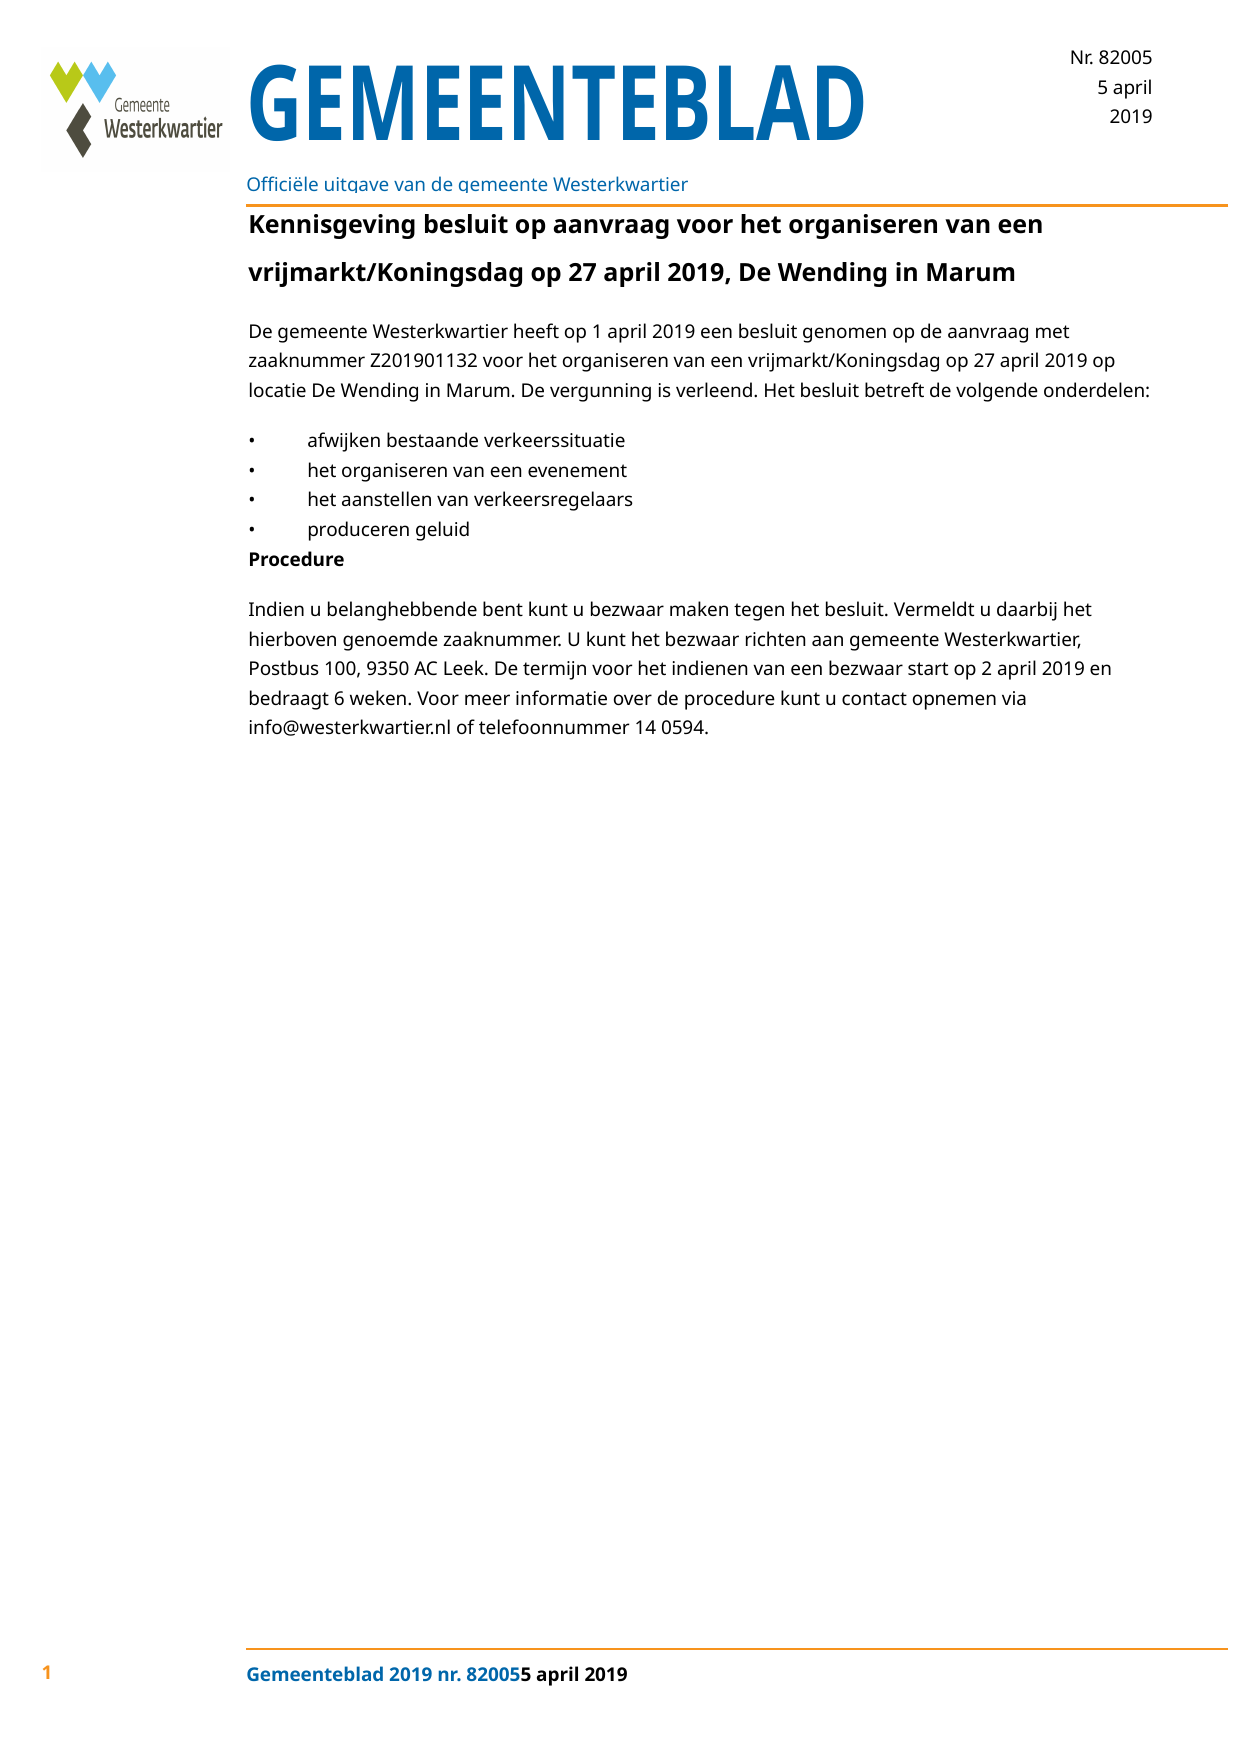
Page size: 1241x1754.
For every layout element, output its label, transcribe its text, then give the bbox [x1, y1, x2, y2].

list produceren geluid [248, 516, 1152, 542]
text Procedure [248, 546, 1152, 572]
text Indien u belanghebbende bent kunt u bezwaar maken tegen het besluit. Vermeldt u daarbij het hierboven genoemde zaaknummer. U kunt het bezwaar richten aan gemeente Westerkwartier, Postbus 100, 9350 AC Leek. De termijn voor het indienen van een bezwaar start op 2 april 2019 en bedraagt 6 weken. Voor meer informatie over de procedure kunt u contact opnemen via info@westerkwartier.nl of telefoonnummer 14 0594. [248, 596, 1152, 740]
list afwijken bestaande verkeerssituatie [248, 427, 1152, 453]
text De gemeente Westerkwartier heeft op 1 april 2019 een besluit genomen op de aanvraag met zaaknummer Z201901132 voor het organiseren van een vrijmarkt/Koningsdag op 27 april 2019 op locatie De Wending in Marum. De vergunning is verleend. Het besluit betreft de volgende onderdelen: [248, 318, 1152, 403]
text Kennisgeving besluit op aanvraag voor het organiseren van een vrijmarkt/Koningsdag op 27 april 2019, De Wending in Marum [248, 207, 1152, 288]
picture [41, 47, 231, 172]
list het organiseren van een evenement [248, 457, 1152, 483]
list het aanstellen van verkeersregelaars [248, 487, 1152, 512]
